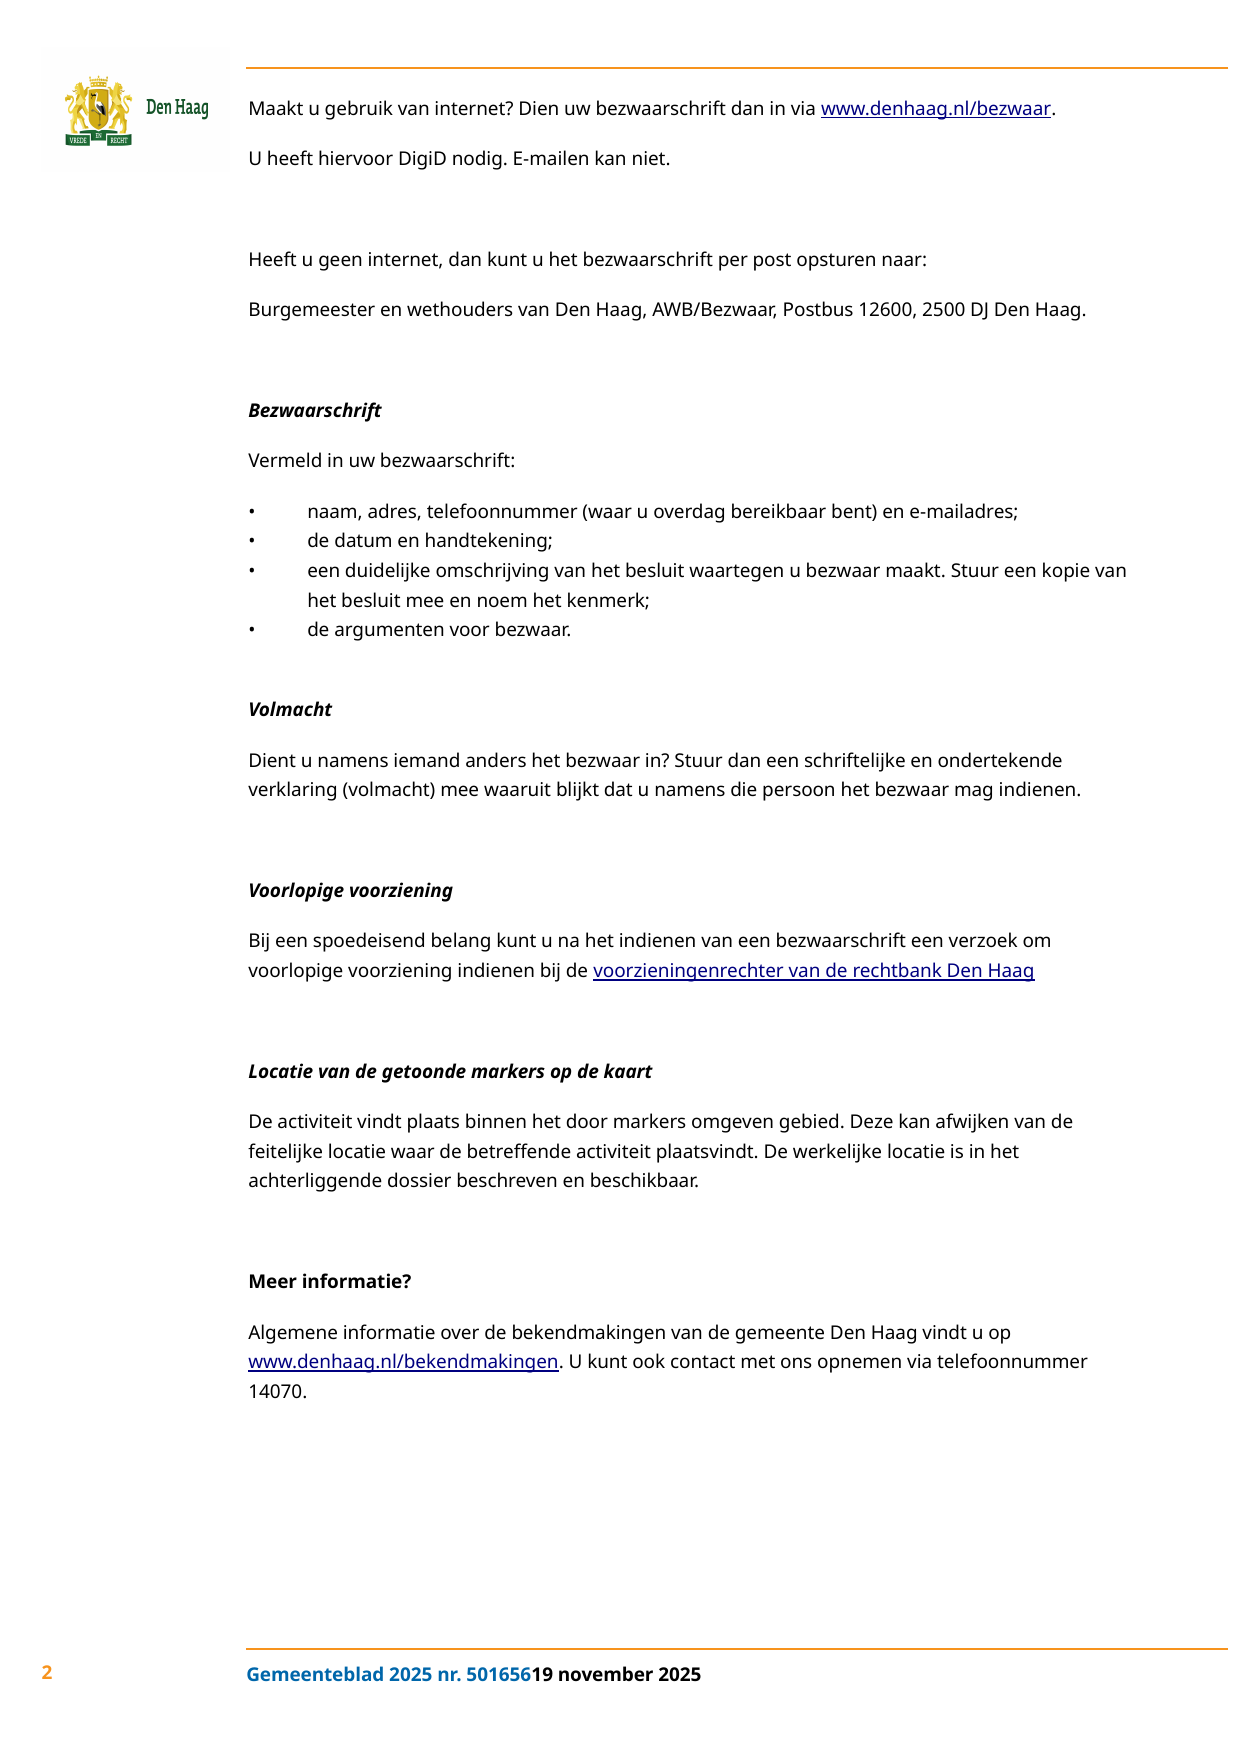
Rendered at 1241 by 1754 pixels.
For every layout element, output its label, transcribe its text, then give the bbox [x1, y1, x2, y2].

list naam, adres, telefoonnummer (waar u overdag bereikbaar bent) en e-mailadres; [248, 498, 1152, 524]
list de datum en handtekening; [248, 528, 1152, 553]
list de argumenten voor bezwaar. [248, 616, 1152, 642]
text Algemene informatie over de bekendmakingen van de gemeente Den Haag vindt u op www.denhaag.nl/bekendmakingen. U kunt ook contact met ons opnemen via telefoonnummer 14070. [248, 1319, 1152, 1404]
text De activiteit vindt plaats binnen het door markers omgeven gebied. Deze kan afwijken van de feitelijke locatie waar de betreffende activiteit plaatsvindt. De werkelijke locatie is in het achterliggende dossier beschreven en beschikbaar. [248, 1108, 1152, 1193]
text Voorlopige voorziening [248, 877, 1152, 903]
picture [41, 47, 231, 172]
text Maakt u gebruik van internet? Dien uw bezwaarschrift dan in via www.denhaag.nl/bezwaar. [248, 95, 1152, 121]
list een duidelijke omschrijving van het besluit waartegen u bezwaar maakt. Stuur een kopie van het besluit mee en noem het kenmerk; [248, 557, 1152, 613]
text Bij een spoedeisend belang kunt u na het indienen van een bezwaarschrift een verzoek om voorlopige voorziening indienen bij de voorzieningenrechter van de rechtbank Den Haag [248, 928, 1152, 983]
text Dient u namens iemand anders het bezwaar in? Stuur dan een schriftelijke en ondertekende verklaring (volmacht) mee waaruit blijkt dat u namens die persoon het bezwaar mag indienen. [248, 747, 1152, 802]
text Heeft u geen internet, dan kunt u het bezwaarschrift per post opsturen naar: [248, 246, 1152, 272]
text Locatie van de getoonde markers op de kaart [248, 1058, 1152, 1084]
text Burgemeester en wethouders van Den Haag, AWB/Bezwaar, Postbus 12600, 2500 DJ Den Haag. [248, 296, 1152, 322]
text Meer informatie? [248, 1268, 1152, 1294]
text U heeft hiervoor DigiD nodig. E-mailen kan niet. [248, 145, 1152, 171]
text Bezwaarschrift [248, 397, 1152, 423]
text Vermeld in uw bezwaarschrift: [248, 448, 1152, 473]
text Volmacht [248, 696, 1152, 722]
